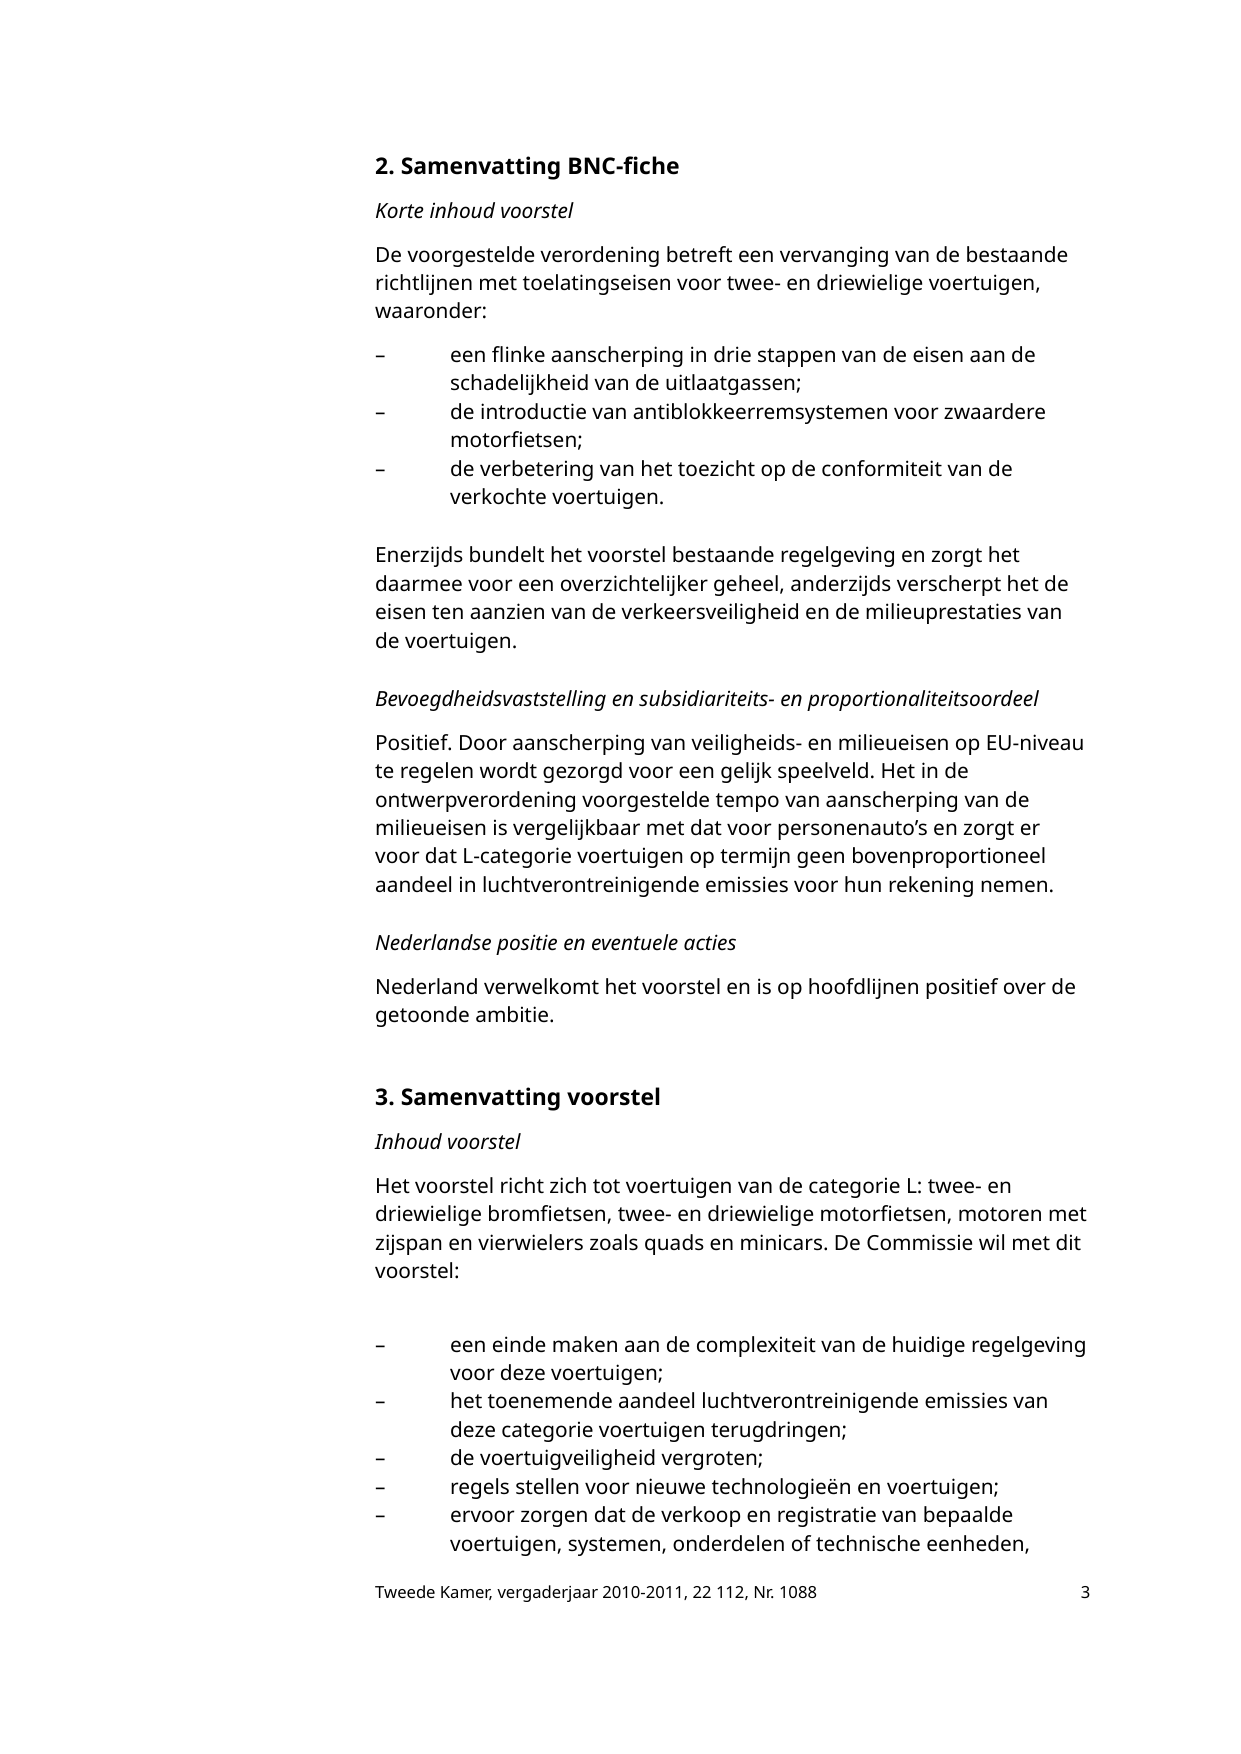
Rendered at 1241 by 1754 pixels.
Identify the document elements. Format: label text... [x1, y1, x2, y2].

text Bevoegdheidsvaststelling en subsidiariteits- en proportionaliteitsoordeel [375, 684, 1090, 713]
subtitle 2. Samenvatting BNC-fiche [375, 150, 1090, 181]
text Het voorstel richt zich tot voertuigen van de categorie L: twee- en driewielige bromfietsen, twee- en driewielige motorfietsen, motoren met zijspan en vierwielers zoals quads en minicars. De Commissie wil met dit voorstel: [375, 1171, 1090, 1285]
text Inhoud voorstel [375, 1127, 1090, 1156]
list regels stellen voor nieuwe technologieën en voertuigen; [375, 1472, 1090, 1500]
list de verbetering van het toezicht op de conformiteit van de verkochte voertuigen. [375, 454, 1090, 511]
text De voorgestelde verordening betreft een vervanging van de bestaande richtlijnen met toelatingseisen voor twee- en driewielige voertuigen, waaronder: [375, 240, 1090, 325]
text Nederland verwelkomt het voorstel en is op hoofdlijnen positief over de getoonde ambitie. [375, 972, 1090, 1029]
list ervoor zorgen dat de verkoop en registratie van bepaalde voertuigen, systemen, onderdelen of technische eenheden, [375, 1500, 1090, 1557]
text Nederlandse positie en eventuele acties [375, 928, 1090, 957]
list een einde maken aan de complexiteit van de huidige regelgeving voor deze voertuigen; [375, 1330, 1090, 1387]
list een flinke aanscherping in drie stappen van de eisen aan de schadelijkheid van de uitlaatgassen; [375, 340, 1090, 397]
list de voertuigveiligheid vergroten; [375, 1443, 1090, 1472]
list het toenemende aandeel luchtverontreinigende emissies van deze categorie voertuigen terugdringen; [375, 1387, 1090, 1443]
text Positief. Door aanscherping van veiligheids- en milieueisen op EU-niveau te regelen wordt gezorgd voor een gelijk speelveld. Het in de ontwerpverordening voorgestelde tempo van aanscherping van de milieueisen is vergelijkbaar met dat voor personenauto’s en zorgt er voor dat L-categorie voertuigen op termijn geen bovenproportioneel aandeel in luchtverontreinigende emissies voor hun rekening nemen. [375, 728, 1090, 898]
list de introductie van antiblokkeerremsystemen voor zwaardere motorfietsen; [375, 397, 1090, 454]
text Korte inhoud voorstel [375, 196, 1090, 225]
subtitle 3. Samenvatting voorstel [375, 1081, 1090, 1112]
text Enerzijds bundelt het voorstel bestaande regelgeving en zorgt het daarmee voor een overzichtelijker geheel, anderzijds verscherpt het de eisen ten aanzien van de verkeersveiligheid en de milieuprestaties van de voertuigen. [375, 541, 1090, 654]
